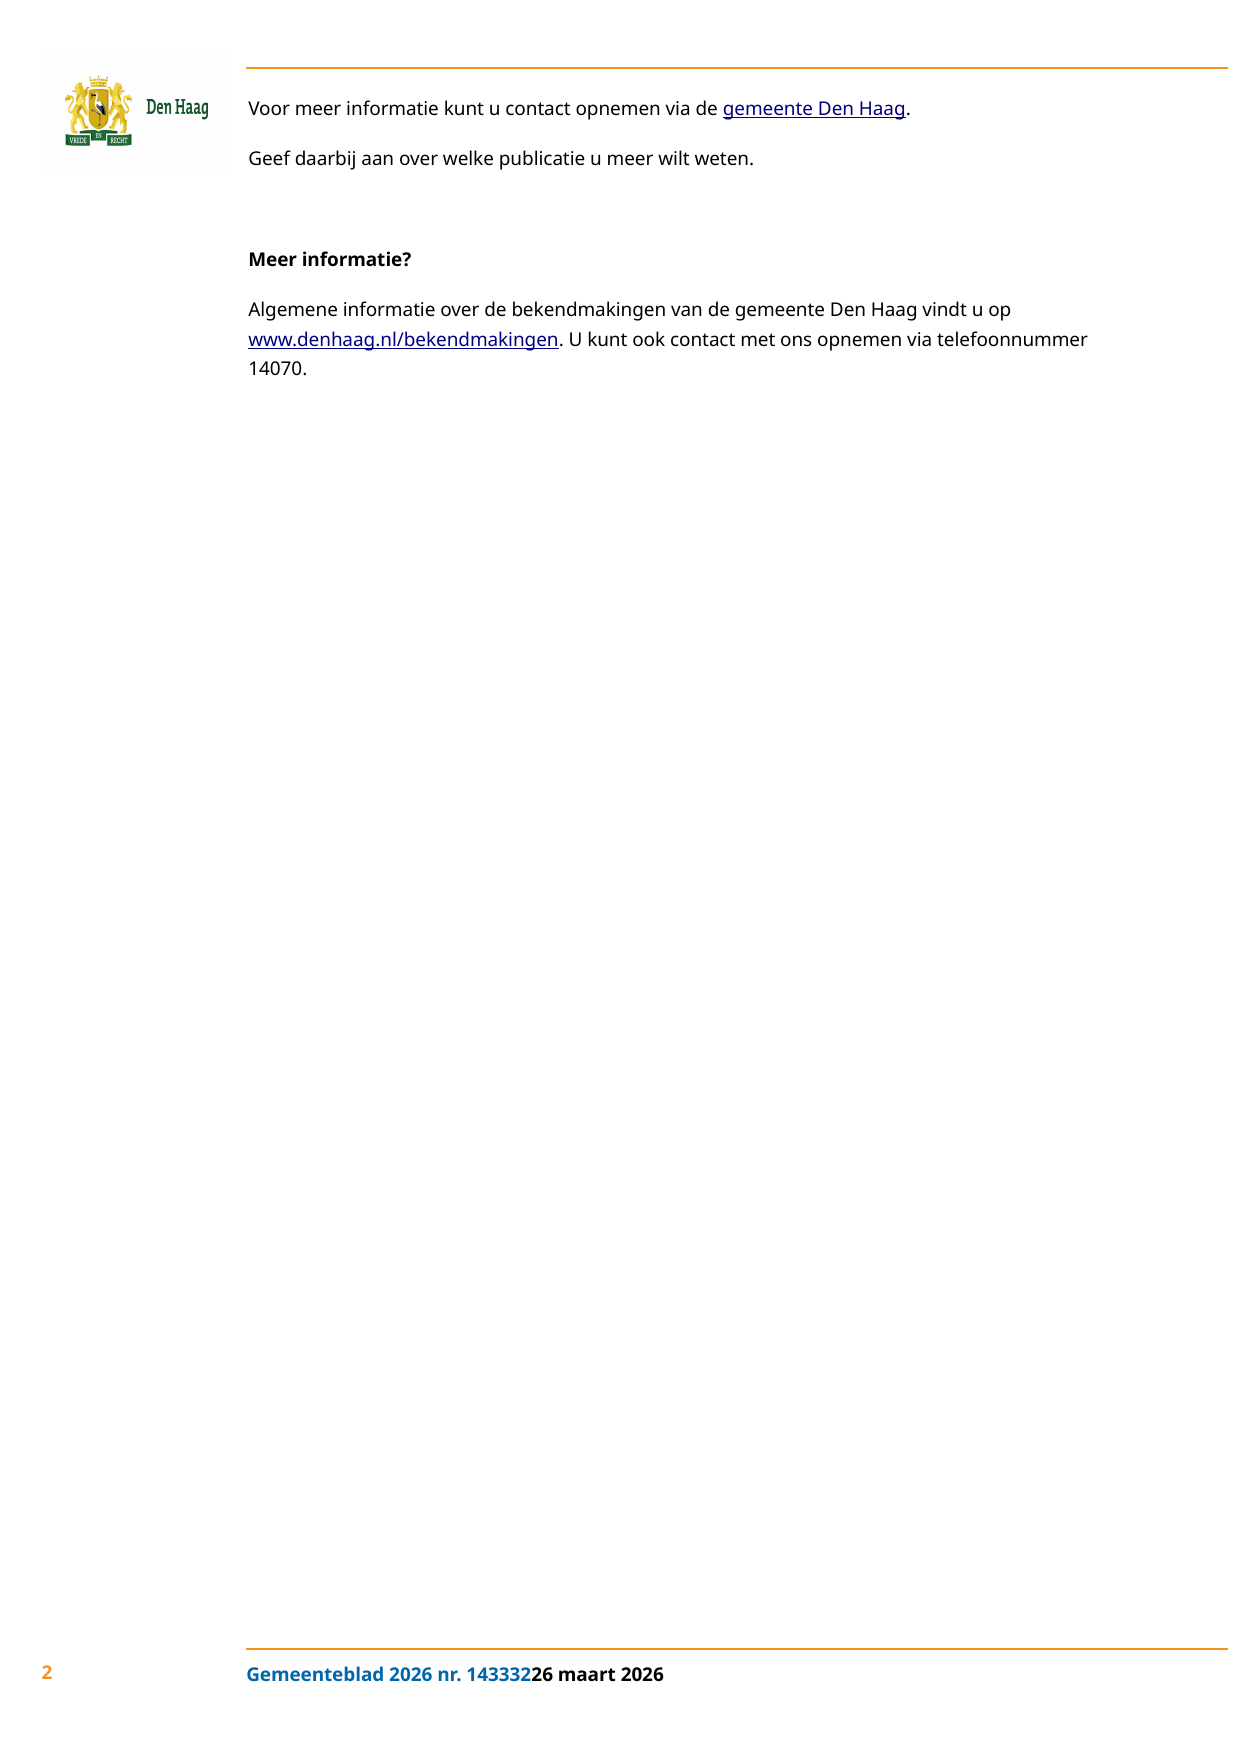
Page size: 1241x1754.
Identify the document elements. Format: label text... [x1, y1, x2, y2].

text Geef daarbij aan over welke publicatie u meer wilt weten. [248, 145, 1152, 171]
text Voor meer informatie kunt u contact opnemen via de gemeente Den Haag. [248, 95, 1152, 121]
picture [41, 47, 231, 172]
text Meer informatie? [248, 246, 1152, 272]
text Algemene informatie over de bekendmakingen van de gemeente Den Haag vindt u op www.denhaag.nl/bekendmakingen. U kunt ook contact met ons opnemen via telefoonnummer 14070. [248, 296, 1152, 381]
